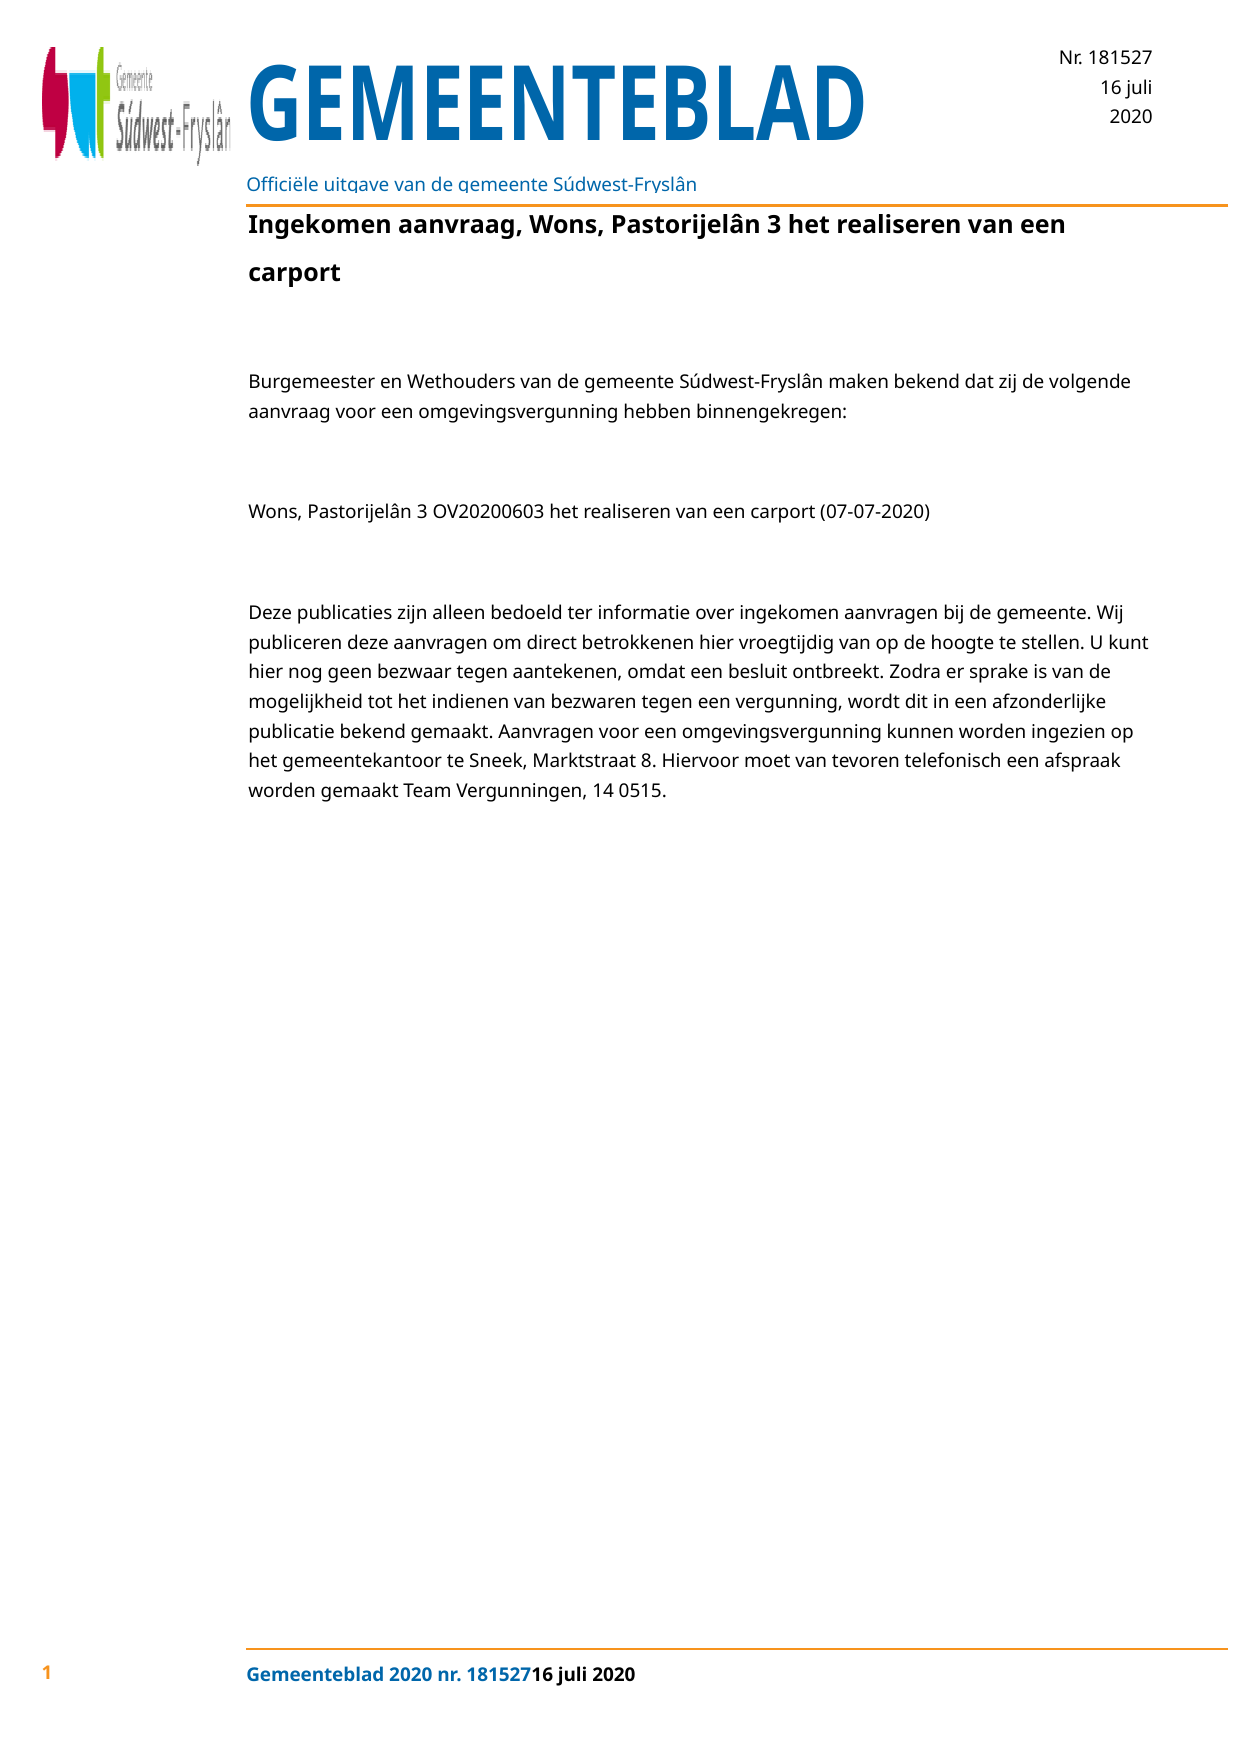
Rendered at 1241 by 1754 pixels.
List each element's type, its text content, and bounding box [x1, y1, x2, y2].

text Ingekomen aanvraag, Wons, Pastorijelân 3 het realiseren van een carport [248, 207, 1152, 288]
picture [41, 47, 231, 172]
text Burgemeester en Wethouders van de gemeente Súdwest-Fryslân maken bekend dat zij de volgende aanvraag voor een omgevingsvergunning hebben binnengekregen: [248, 368, 1152, 424]
text Wons, Pastorijelân 3 OV20200603 het realiseren van een carport (07-07-2020) [248, 499, 1152, 524]
text Deze publicaties zijn alleen bedoeld ter informatie over ingekomen aanvragen bij de gemeente. Wij publiceren deze aanvragen om direct betrokkenen hier vroegtijdig van op de hoogte te stellen. U kunt hier nog geen bezwaar tegen aantekenen, omdat een besluit ontbreekt. Zodra er sprake is van de mogelijkheid tot het indienen van bezwaren tegen een vergunning, wordt dit in een afzonderlijke publicatie bekend gemaakt. Aanvragen voor een omgevingsvergunning kunnen worden ingezien op het gemeentekantoor te Sneek, Marktstraat 8. Hiervoor moet van tevoren telefonisch een afspraak worden gemaakt Team Vergunningen, 14 0515. [248, 599, 1152, 803]
